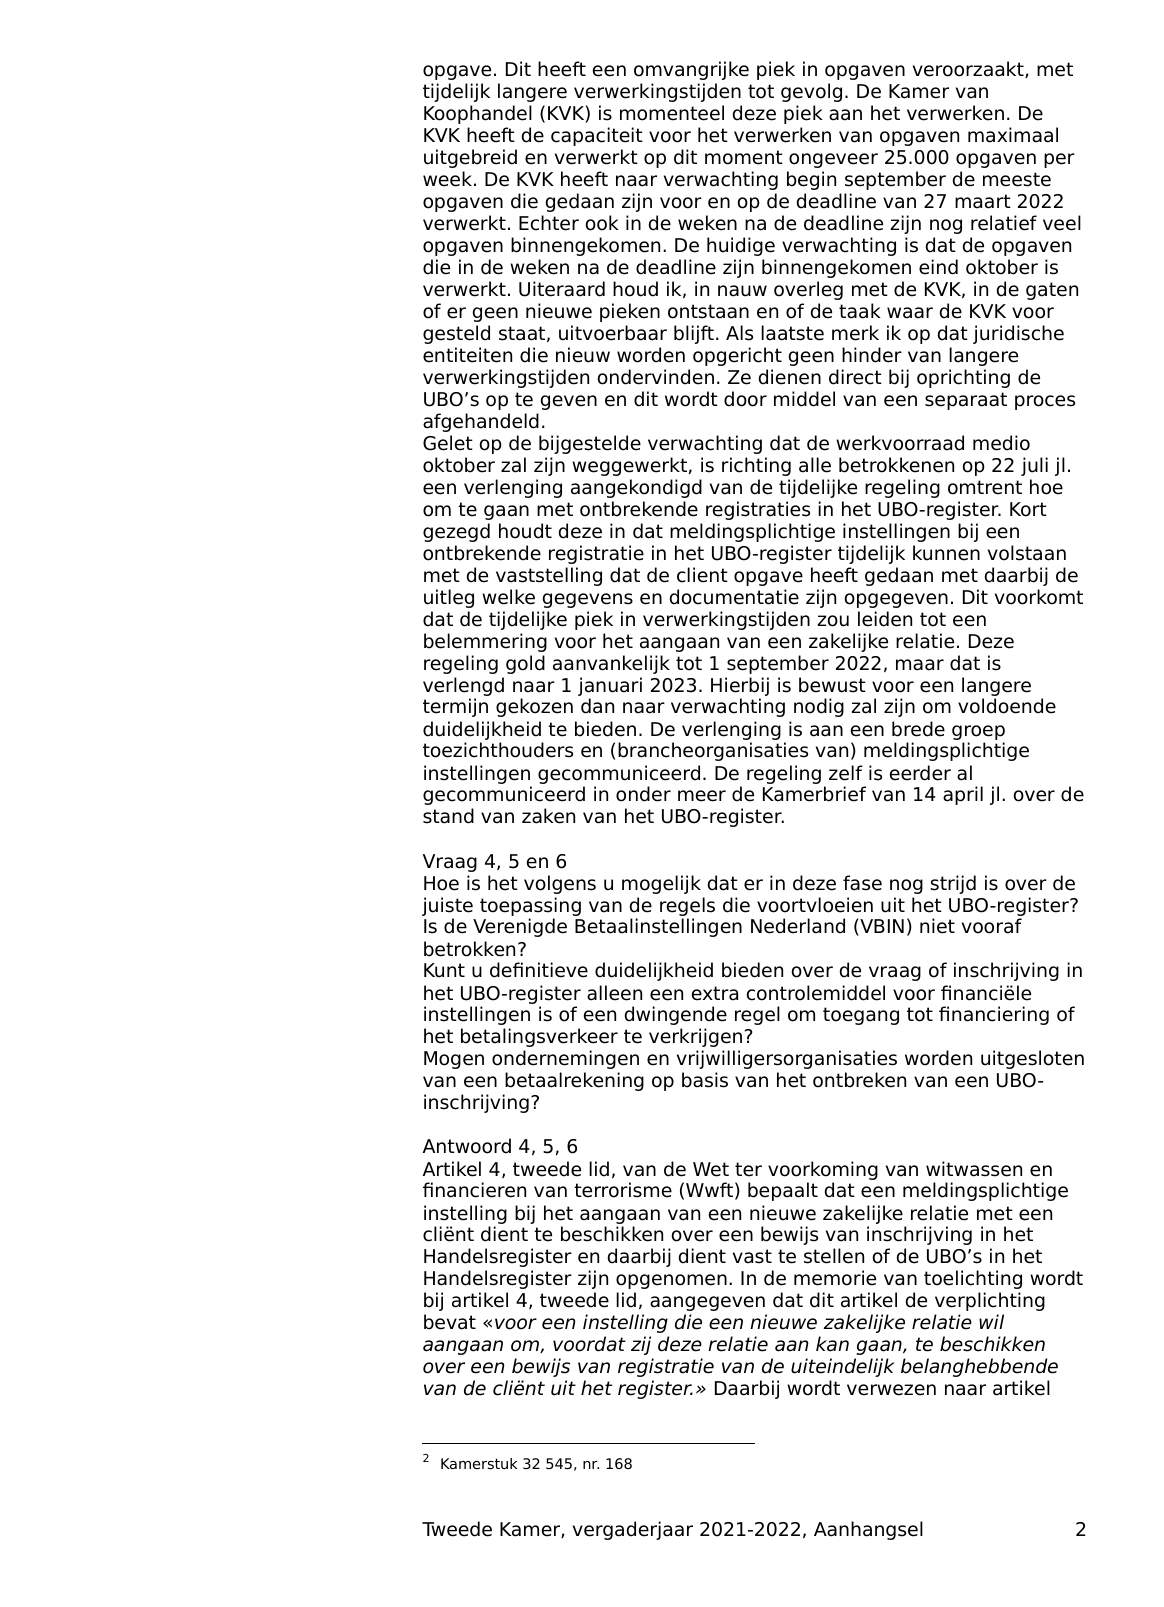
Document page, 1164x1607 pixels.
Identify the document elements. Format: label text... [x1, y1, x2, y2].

text Artikel 4, tweede lid, van de Wet ter voorkoming van witwassen en financieren van terrorisme (Wwft) bepaalt dat een meldingsplichtige instelling bij het aangaan van een nieuwe zakelijke relatie met een cliënt dient te beschikken over een bewijs van inschrijving in het Handelsregister en daarbij dient vast te stellen of de UBO’s in het Handelsregister zijn opgenomen. In de memorie van toelichting wordt bij artikel 4, tweede lid, aangegeven dat dit artikel de verplichting bevat «voor een instelling die een nieuwe zakelijke relatie wil aangaan om, voordat zij deze relatie aan kan gaan, te beschikken over een bewijs van registratie van de uiteindelijk belanghebbende van de cliënt uit het register.» Daarbij wordt verwezen naar artikel [422, 1158, 1087, 1400]
text Kamerstuk 32 545, nr. 168 [422, 1452, 1087, 1474]
text Hoe is het volgens u mogelijk dat er in deze fase nog strijd is over de juiste toepassing van de regels die voortvloeien uit het UBO-register? Is de Verenigde Betaalinstellingen Nederland (VBIN) niet vooraf betrokken? [422, 872, 1087, 960]
text Gelet op de bijgestelde verwachting dat de werkvoorraad medio oktober zal zijn weggewerkt, is richting alle betrokkenen op 22 juli jl. een verlenging aangekondigd van de tijdelijke regeling omtrent hoe om te gaan met ontbrekende registraties in het UBO-register. Kort gezegd houdt deze in dat meldingsplichtige instellingen bij een ontbrekende registratie in het UBO-register tijdelijk kunnen volstaan met de vaststelling dat de client opgave heeft gedaan met daarbij de uitleg welke gegevens en documentatie zijn opgegeven. Dit voorkomt dat de tijdelijke piek in verwerkingstijden zou leiden tot een belemmering voor het aangaan van een zakelijke relatie. Deze regeling gold aanvankelijk tot 1 september 2022, maar dat is verlengd naar 1 januari 2023. Hierbij is bewust voor een langere termijn gekozen dan naar verwachting nodig zal zijn om voldoende duidelijkheid te bieden. De verlenging is aan een brede groep toezichthouders en (brancheorganisaties van) meldingsplichtige instellingen gecommuniceerd. De regeling zelf is eerder al gecommuniceerd in onder meer de Kamerbrief van 14 april jl. over de stand van zaken van het UBO-register. [422, 433, 1087, 828]
text Antwoord 4, 5, 6 [422, 1136, 1087, 1158]
text Mogen ondernemingen en vrijwilligersorganisaties worden uitgesloten van een betaalrekening op basis van het ontbreken van een UBO-inschrijving? [422, 1048, 1087, 1114]
text Vraag 4, 5 en 6 [422, 851, 1087, 872]
text opgave. Dit heeft een omvangrijke piek in opgaven veroorzaakt, met tijdelijk langere verwerkingstijden tot gevolg. De Kamer van Koophandel (KVK) is momenteel deze piek aan het verwerken. De KVK heeft de capaciteit voor het verwerken van opgaven maximaal uitgebreid en verwerkt op dit moment ongeveer 25.000 opgaven per week. De KVK heeft naar verwachting begin september de meeste opgaven die gedaan zijn voor en op de deadline van 27 maart 2022 verwerkt. Echter ook in de weken na de deadline zijn nog relatief veel opgaven binnengekomen. De huidige verwachting is dat de opgaven die in de weken na de deadline zijn binnengekomen eind oktober is verwerkt. Uiteraard houd ik, in nauw overleg met de KVK, in de gaten of er geen nieuwe pieken ontstaan en of de taak waar de KVK voor gesteld staat, uitvoerbaar blijft. Als laatste merk ik op dat juridische entiteiten die nieuw worden opgericht geen hinder van langere verwerkingstijden ondervinden. Ze dienen direct bij oprichting de UBO’s op te geven en dit wordt door middel van een separaat proces afgehandeld. [422, 59, 1087, 433]
text Kunt u definitieve duidelijkheid bieden over de vraag of inschrijving in het UBO-register alleen een extra controlemiddel voor financiële instellingen is of een dwingende regel om toegang tot financiering of het betalingsverkeer te verkrijgen? [422, 960, 1087, 1048]
